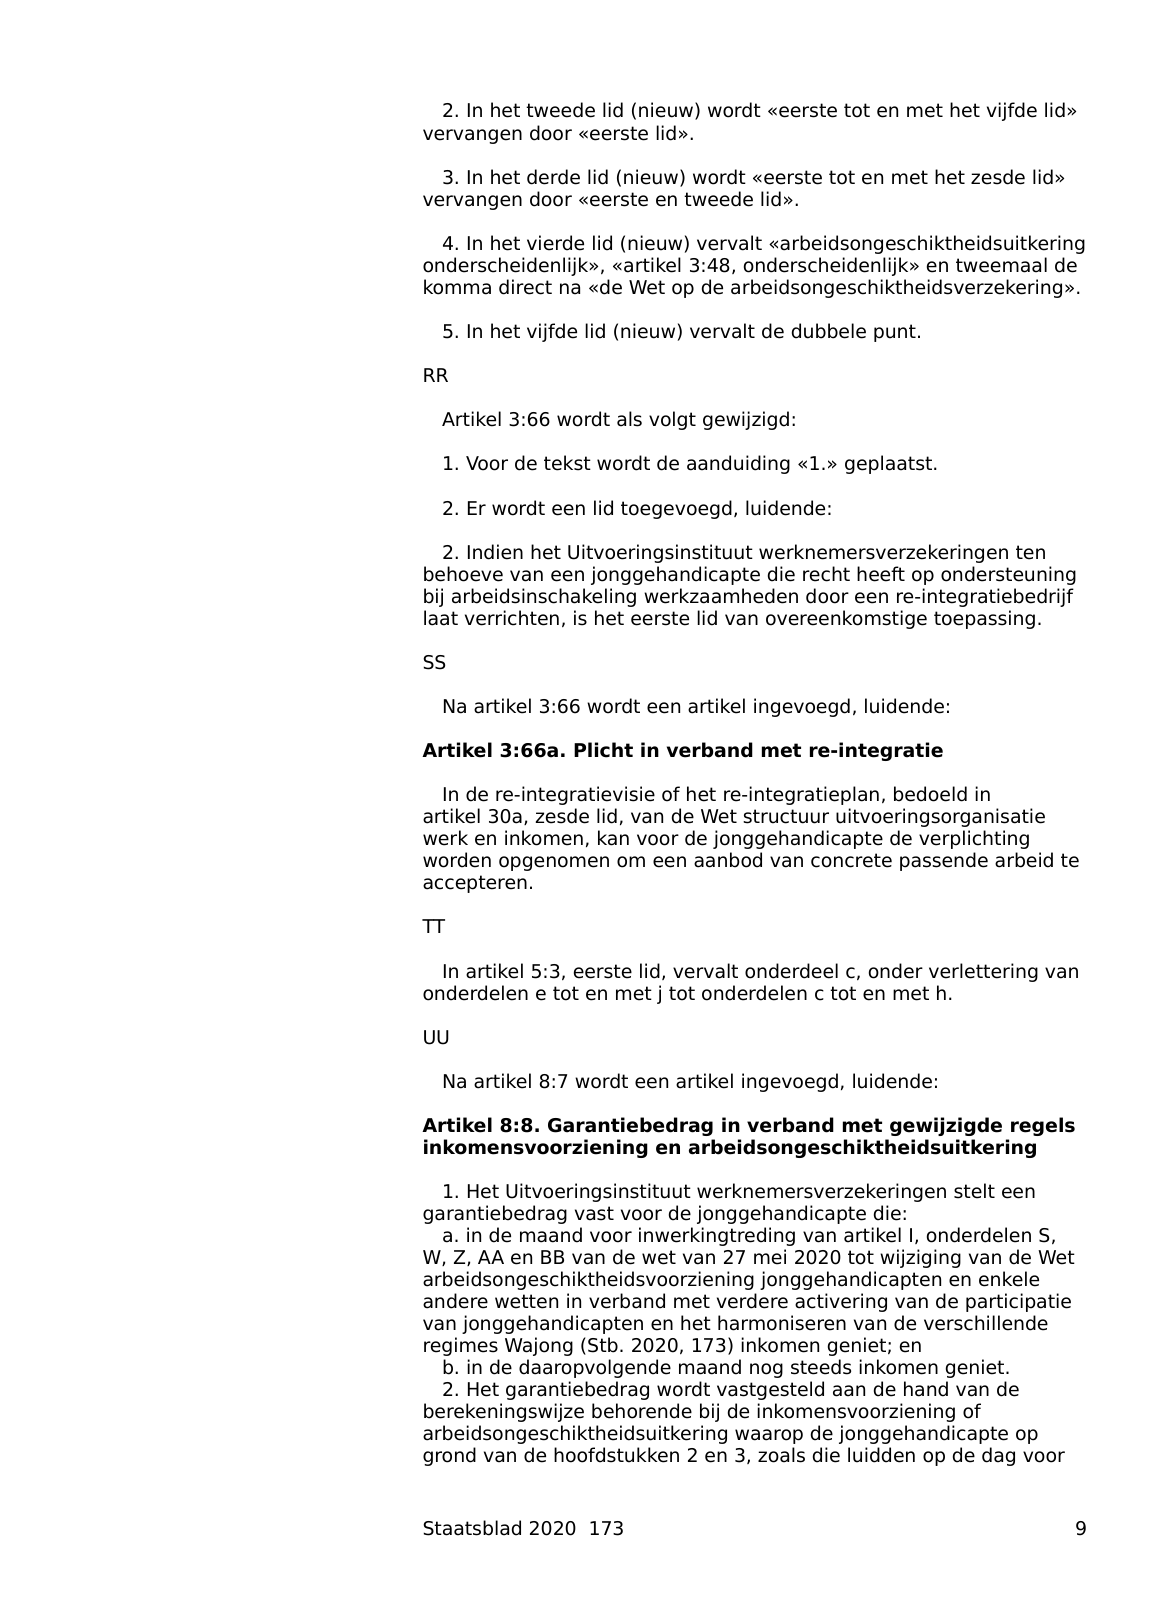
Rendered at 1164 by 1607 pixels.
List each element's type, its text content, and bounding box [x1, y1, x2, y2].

text 1. Het Uitvoeringsinstituut werknemersverzekeringen stelt een garantiebedrag vast voor de jonggehandicapte die: [422, 1181, 1087, 1225]
subtitle Artikel 3:66a. Plicht in verband met re-integratie [422, 740, 1087, 762]
text Na artikel 8:7 wordt een artikel ingevoegd, luidende: [422, 1071, 1087, 1093]
text UU [422, 1027, 1087, 1049]
text 2. Er wordt een lid toegevoegd, luidende: [422, 497, 1087, 519]
text 1. Voor de tekst wordt de aanduiding «1.» geplaatst. [422, 453, 1087, 475]
text In de re-integratievisie of het re-integratieplan, bedoeld in artikel 30a, zesde lid, van de Wet structuur uitvoeringsorganisatie werk en inkomen, kan voor de jonggehandicapte de verplichting worden opgenomen om een aanbod van concrete passende arbeid te accepteren. [422, 784, 1087, 894]
text 2. Indien het Uitvoeringsinstituut werknemersverzekeringen ten behoeve van een jonggehandicapte die recht heeft op ondersteuning bij arbeidsinschakeling werkzaamheden door een re-integratiebedrijf laat verrichten, is het eerste lid van overeenkomstige toepassing. [422, 542, 1087, 629]
text b. in de daaropvolgende maand nog steeds inkomen geniet. [422, 1357, 1087, 1379]
text 4. In het vierde lid (nieuw) vervalt «arbeidsongeschiktheidsuitkering onderscheidenlijk», «artikel 3:48, onderscheidenlijk» en tweemaal de komma direct na «de Wet op de arbeidsongeschiktheidsverzekering». [422, 233, 1087, 299]
text RR [422, 365, 1087, 387]
text 5. In het vijfde lid (nieuw) vervalt de dubbele punt. [422, 321, 1087, 343]
subtitle Artikel 8:8. Garantiebedrag in verband met gewijzigde regels inkomensvoorziening en arbeidsongeschiktheidsuitkering [422, 1115, 1087, 1159]
text SS [422, 652, 1087, 674]
text Na artikel 3:66 wordt een artikel ingevoegd, luidende: [422, 696, 1087, 718]
text TT [422, 916, 1087, 938]
text 2. Het garantiebedrag wordt vastgesteld aan de hand van de berekeningswijze behorende bij de inkomensvoorziening of arbeidsongeschiktheidsuitkering waarop de jonggehandicapte op grond van de hoofdstukken 2 en 3, zoals die luidden op de dag voor [422, 1379, 1087, 1467]
text a. in de maand voor inwerkingtreding van artikel I, onderdelen S, W, Z, AA en BB van de wet van 27 mei 2020 tot wijziging van de Wet arbeidsongeschiktheidsvoorziening jonggehandicapten en enkele andere wetten in verband met verdere activering van de participatie van jonggehandicapten en het harmoniseren van de verschillende regimes Wajong (Stb. 2020, 173) inkomen geniet; en [422, 1225, 1087, 1357]
text 2. In het tweede lid (nieuw) wordt «eerste tot en met het vijfde lid» vervangen door «eerste lid». [422, 100, 1087, 144]
text In artikel 5:3, eerste lid, vervalt onderdeel c, onder verlettering van onderdelen e tot en met j tot onderdelen c tot en met h. [422, 961, 1087, 1004]
text Artikel 3:66 wordt als volgt gewijzigd: [422, 409, 1087, 431]
text 3. In het derde lid (nieuw) wordt «eerste tot en met het zesde lid» vervangen door «eerste en tweede lid». [422, 167, 1087, 211]
